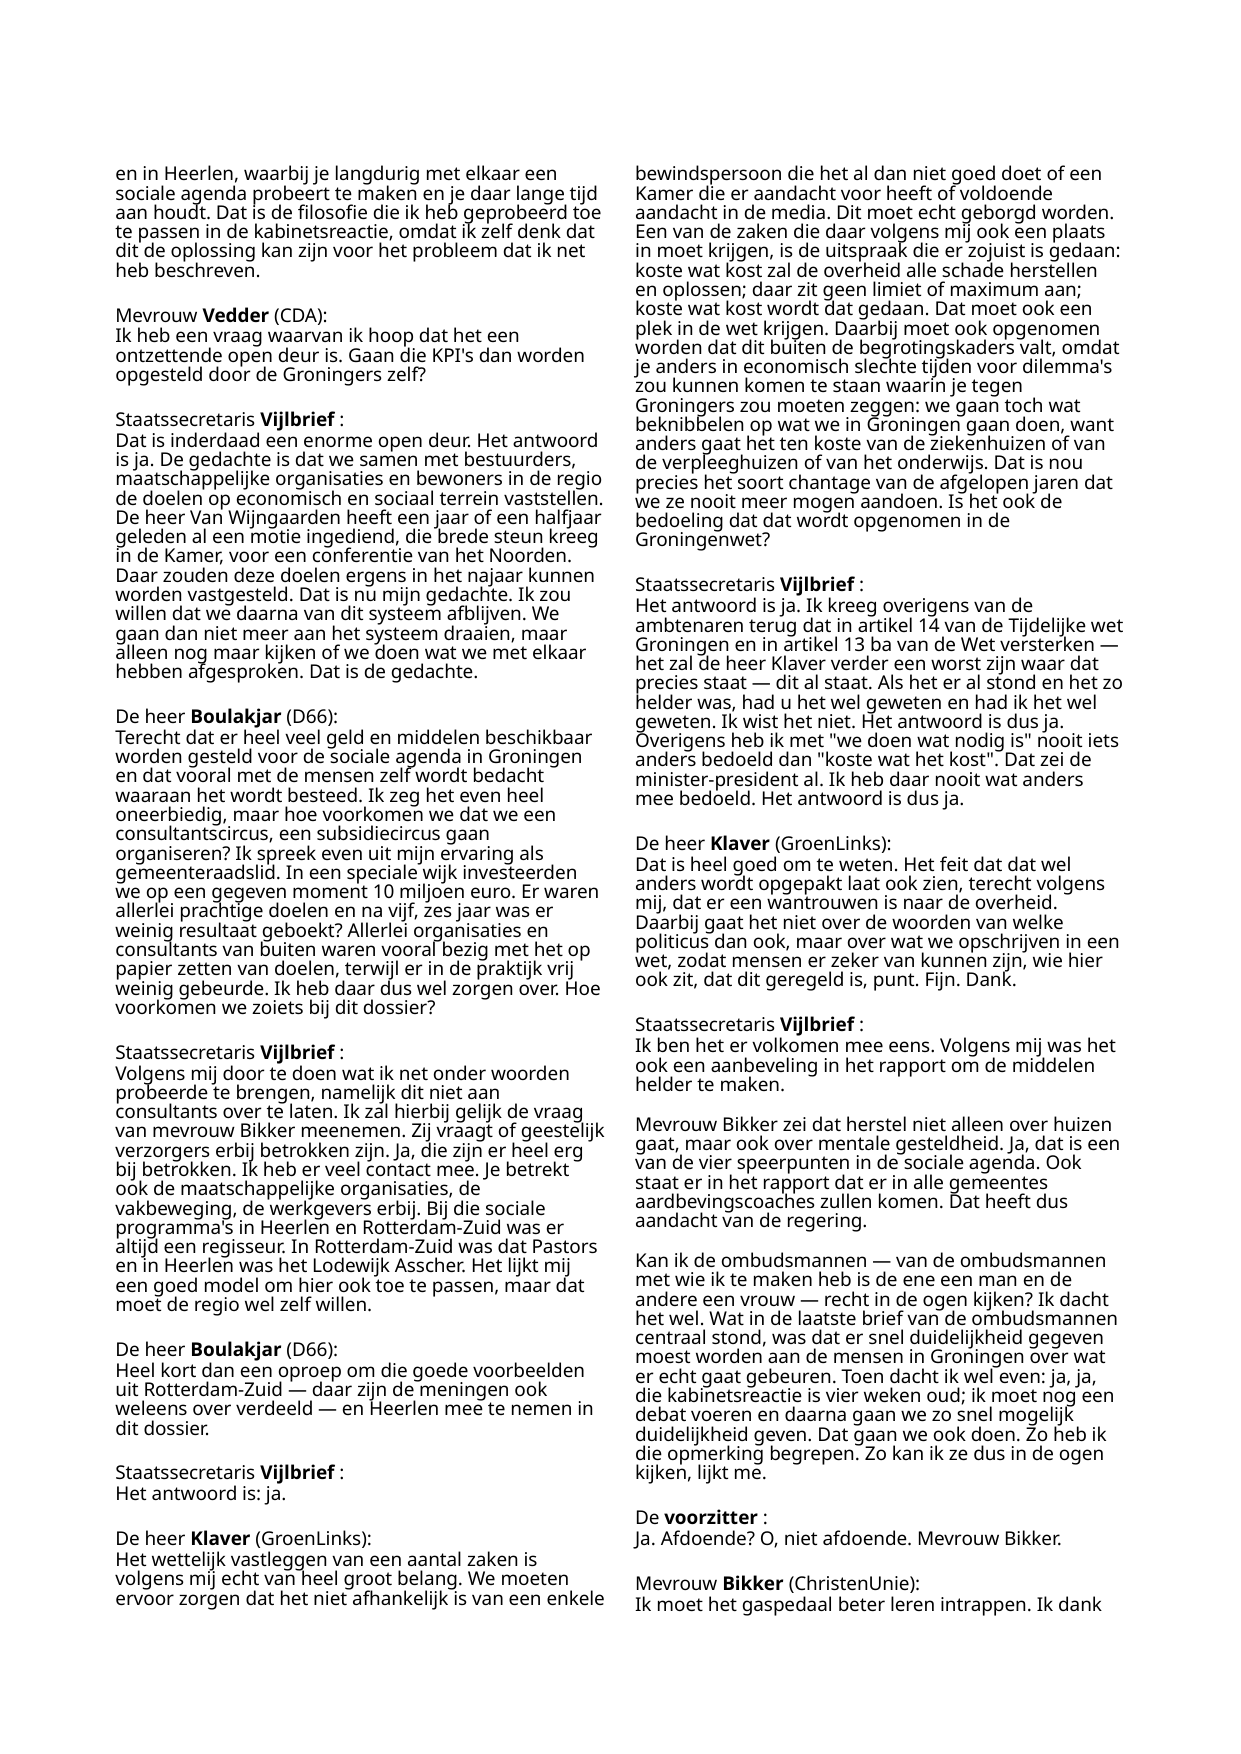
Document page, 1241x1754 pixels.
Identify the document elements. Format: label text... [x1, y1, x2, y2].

text Kan ik de ombudsmannen — van de ombudsmannen met wie ik te maken heb is de ene een man en de andere een vrouw — recht in de ogen kijken? Ik dacht het wel. Wat in de laatste brief van de ombudsmannen centraal stond, was dat er snel duidelijkheid gegeven moest worden aan de mensen in Groningen over wat er echt gaat gebeuren. Toen dacht ik wel even: ja, ja, die kabinetsreactie is vier weken oud; ik moet nog een debat voeren en daarna gaan we zo snel mogelijk duidelijkheid geven. Dat gaan we ook doen. Zo heb ik die opmerking begrepen. Zo kan ik ze dus in de ogen kijken, lijkt me. [635, 1252, 1125, 1483]
text Staatssecretaris Vijlbrief : [115, 1039, 605, 1064]
text Staatssecretaris Vijlbrief : [115, 406, 605, 432]
text Dat is inderdaad een enorme open deur. Het antwoord is ja. De gedachte is dat we samen met bestuurders, maatschappelijke organisaties en bewoners in de regio de doelen op economisch en sociaal terrein vaststellen. De heer Van Wijngaarden heeft een jaar of een halfjaar geleden al een motie ingediend, die brede steun kreeg in de Kamer, voor een conferentie van het Noorden. Daar zouden deze doelen ergens in het najaar kunnen worden vastgesteld. Dat is nu mijn gedachte. Ik zou willen dat we daarna van dit systeem afblijven. We gaan dan niet meer aan het systeem draaien, maar alleen nog maar kijken of we doen wat we met elkaar hebben afgesproken. Dat is de gedachte. [115, 432, 605, 682]
text bewindspersoon die het al dan niet goed doet of een Kamer die er aandacht voor heeft of voldoende aandacht in de media. Dit moet echt geborgd worden. Een van de zaken die daar volgens mij ook een plaats in moet krijgen, is de uitspraak die er zojuist is gedaan: koste wat kost zal de overheid alle schade herstellen en oplossen; daar zit geen limiet of maximum aan; koste wat kost wordt dat gedaan. Dat moet ook een plek in de wet krijgen. Daarbij moet ook opgenomen worden dat dit buiten de begrotingskaders valt, omdat je anders in economisch slechte tijden voor dilemma's zou kunnen komen te staan waarin je tegen Groningers zou moeten zeggen: we gaan toch wat beknibbelen op wat we in Groningen gaan doen, want anders gaat het ten koste van de ziekenhuizen of van de verpleeghuizen of van het onderwijs. Dat is nou precies het soort chantage van de afgelopen jaren dat we ze nooit meer mogen aandoen. Is het ook de bedoeling dat dat wordt opgenomen in de Groningenwet? [635, 165, 1125, 551]
text Staatssecretaris Vijlbrief : [115, 1459, 605, 1485]
text Het antwoord is ja. Ik kreeg overigens van de ambtenaren terug dat in artikel 14 van de Tijdelijke wet Groningen en in artikel 13 ba van de Wet versterken — het zal de heer Klaver verder een worst zijn waar dat precies staat — dit al staat. Als het er al stond en het zo helder was, had u het wel geweten en had ik het wel geweten. Ik wist het niet. Het antwoord is dus ja. Overigens heb ik met "we doen wat nodig is" nooit iets anders bedoeld dan "koste wat het kost". Dat zei de minister-president al. Ik heb daar nooit wat anders mee bedoeld. Het antwoord is dus ja. [635, 597, 1125, 809]
text De heer Boulakjar (D66): [115, 1336, 605, 1362]
text De heer Klaver (GroenLinks): [115, 1525, 605, 1551]
text De heer Boulakjar (D66): [115, 703, 605, 729]
text De voorzitter : [635, 1504, 1125, 1530]
text Het antwoord is: ja. [115, 1485, 605, 1504]
text Terecht dat er heel veel geld en middelen beschikbaar worden gesteld voor de sociale agenda in Groningen en dat vooral met de mensen zelf wordt bedacht waaraan het wordt besteed. Ik zeg het even heel oneerbiedig, maar hoe voorkomen we dat we een consultantscircus, een subsidiecircus gaan organiseren? Ik spreek even uit mijn ervaring als gemeenteraadslid. In een speciale wijk investeerden we op een gegeven moment 10 miljoen euro. Er waren allerlei prachtige doelen en na vijf, zes jaar was er weinig resultaat geboekt? Allerlei organisaties en consultants van buiten waren vooral bezig met het op papier zetten van doelen, terwijl er in de praktijk vrij weinig gebeurde. Ik heb daar dus wel zorgen over. Hoe voorkomen we zoiets bij dit dossier? [115, 729, 605, 1018]
text Mevrouw Vedder (CDA): [115, 302, 605, 327]
text Mevrouw Bikker zei dat herstel niet alleen over huizen gaat, maar ook over mentale gesteldheid. Ja, dat is een van de vier speerpunten in de sociale agenda. Ook staat er in het rapport dat er in alle gemeentes aardbevingscoaches zullen komen. Dat heeft dus aandacht van de regering. [635, 1116, 1125, 1231]
text Ik moet het gaspedaal beter leren intrappen. Ik dank [635, 1596, 1125, 1615]
text Staatssecretaris Vijlbrief : [635, 1012, 1125, 1037]
text Ik heb een vraag waarvan ik hoop dat het een ontzettende open deur is. Gaan die KPI's dan worden opgesteld door de Groningers zelf? [115, 327, 605, 385]
text Het wettelijk vastleggen van een aantal zaken is volgens mij echt van heel groot belang. We moeten ervoor zorgen dat het niet afhankelijk is van een enkele [115, 1551, 605, 1609]
text Volgens mij door te doen wat ik net onder woorden probeerde te brengen, namelijk dit niet aan consultants over te laten. Ik zal hierbij gelijk de vraag van mevrouw Bikker meenemen. Zij vraagt of geestelijk verzorgers erbij betrokken zijn. Ja, die zijn er heel erg bij betrokken. Ik heb er veel contact mee. Je betrekt ook de maatschappelijke organisaties, de vakbeweging, de werkgevers erbij. Bij die sociale programma's in Heerlen en Rotterdam-Zuid was er altijd een regisseur. In Rotterdam-Zuid was dat Pastors en in Heerlen was het Lodewijk Asscher. Het lijkt mij een goed model om hier ook toe te passen, maar dat moet de regio wel zelf willen. [115, 1064, 605, 1315]
text Ik ben het er volkomen mee eens. Volgens mij was het ook een aanbeveling in het rapport om de middelen helder te maken. [635, 1037, 1125, 1095]
text Mevrouw Bikker (ChristenUnie): [635, 1570, 1125, 1596]
text Dat is heel goed om te weten. Het feit dat dat wel anders wordt opgepakt laat ook zien, terecht volgens mij, dat er een wantrouwen is naar de overheid. Daarbij gaat het niet over de woorden van welke politicus dan ook, maar over wat we opschrijven in een wet, zodat mensen er zeker van kunnen zijn, wie hier ook zit, dat dit geregeld is, punt. Fijn. Dank. [635, 856, 1125, 991]
text De heer Klaver (GroenLinks): [635, 830, 1125, 856]
text Staatssecretaris Vijlbrief : [635, 572, 1125, 597]
text en in Heerlen, waarbij je langdurig met elkaar een sociale agenda probeert te maken en je daar lange tijd aan houdt. Dat is de filosofie die ik heb geprobeerd toe te passen in de kabinetsreactie, omdat ik zelf denk dat dit de oplossing kan zijn voor het probleem dat ik net heb beschreven. [115, 165, 605, 281]
text Heel kort dan een oproep om die goede voorbeelden uit Rotterdam-Zuid — daar zijn de meningen ook weleens over verdeeld — en Heerlen mee te nemen in dit dossier. [115, 1362, 605, 1439]
text Ja. Afdoende? O, niet afdoende. Mevrouw Bikker. [635, 1530, 1125, 1549]
